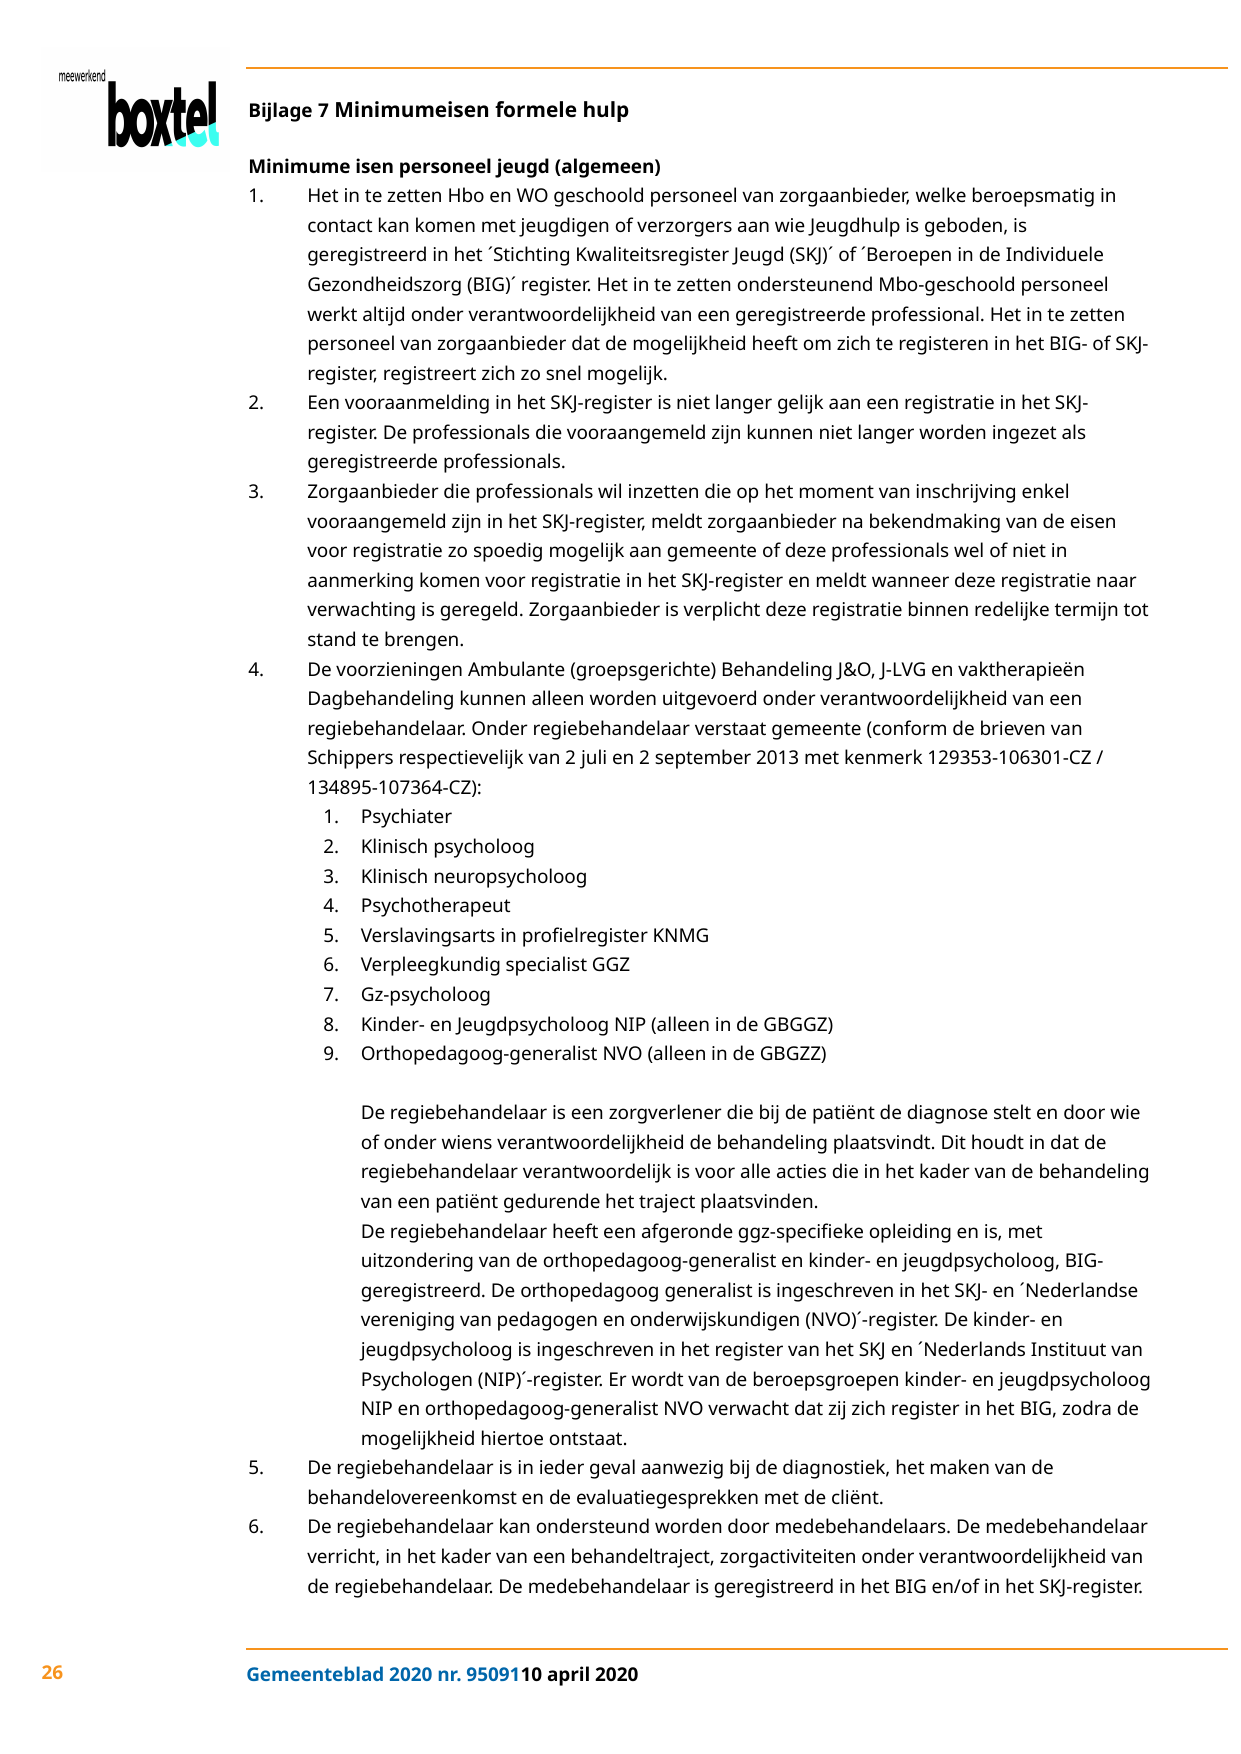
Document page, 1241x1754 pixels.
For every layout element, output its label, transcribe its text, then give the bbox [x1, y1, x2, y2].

list De regiebehandelaar is een zorgverlener die bij de patiënt de diagnose stelt en door wie of onder wiens verantwoordelijkheid de behandeling plaatsvindt. Dit houdt in dat de regiebehandelaar verantwoordelijk is voor alle acties die in het kader van de behandeling van een patiënt gedurende het traject plaatsvinden. [323, 1099, 1152, 1214]
list De voorzieningen Ambulante (groepsgerichte) Behandeling J&O, J-LVG en vaktherapieën Dagbehandeling kunnen alleen worden uitgevoerd onder verantwoordelijkheid van een regiebehandelaar. Onder regiebehandelaar verstaat gemeente (conform de brieven van Schippers respectievelijk van 2 juli en 2 september 2013 met kenmerk 129353-106301-CZ / 134895-107364-CZ): [248, 656, 1152, 800]
list De regiebehandelaar heeft een afgeronde ggz-specifieke opleiding en is, met uitzondering van de orthopedagoog-generalist en kinder- en jeugdpsycholoog, BIG-geregistreerd. De orthopedagoog generalist is ingeschreven in het SKJ- en ´Nederlandse vereniging van pedagogen en onderwijskundigen (NVO)´-register. De kinder- en jeugdpsycholoog is ingeschreven in het register van het SKJ en ´Nederlands Instituut van Psychologen (NIP)´-register. Er wordt van de beroepsgroepen kinder- en jeugdpsycholoog NIP en orthopedagoog-generalist NVO verwacht dat zij zich register in het BIG, zodra de mogelijkheid hiertoe ontstaat. [323, 1218, 1152, 1451]
list De regiebehandelaar kan ondersteund worden door medebehandelaars. De medebehandelaar verricht, in het kader van een behandeltraject, zorgactiviteiten onder verantwoordelijkheid van de regiebehandelaar. De medebehandelaar is geregistreerd in het BIG en/of in het SKJ-register. [248, 1514, 1152, 1599]
list Psychotherapeut [323, 892, 1152, 918]
list Verpleegkundig specialist GGZ [323, 952, 1152, 977]
list Klinisch psycholoog [323, 833, 1152, 859]
list Het in te zetten Hbo en WO geschoold personeel van zorgaanbieder, welke beroepsmatig in contact kan komen met jeugdigen of verzorgers aan wie Jeugdhulp is geboden, is geregistreerd in het ´Stichting Kwaliteitsregister Jeugd (SKJ)´ of ´Beroepen in de Individuele Gezondheidszorg (BIG)´ register. Het in te zetten ondersteunend Mbo-geschoold personeel werkt altijd onder verantwoordelijkheid van een geregistreerde professional. Het in te zetten personeel van zorgaanbieder dat de mogelijkheid heeft om zich te registeren in het BIG- of SKJ-register, registreert zich zo snel mogelijk. [248, 182, 1152, 386]
list Psychiater [323, 804, 1152, 829]
list Verslavingsarts in profielregister KNMG [323, 922, 1152, 948]
text Bijlage 7 Minimumeisen formele hulp [248, 95, 1152, 123]
list Een vooraanmelding in het SKJ-register is niet langer gelijk aan een registratie in het SKJ-register. De professionals die vooraangemeld zijn kunnen niet langer worden ingezet als geregistreerde professionals. [248, 389, 1152, 474]
list Orthopedagoog-generalist NVO (alleen in de GBGZZ) [323, 1040, 1152, 1066]
picture [41, 47, 231, 172]
text Minimume isen personeel jeugd (algemeen) [248, 153, 1152, 179]
list Zorgaanbieder die professionals wil inzetten die op het moment van inschrijving enkel vooraangemeld zijn in het SKJ-register, meldt zorgaanbieder na bekendmaking van de eisen voor registratie zo spoedig mogelijk aan gemeente of deze professionals wel of niet in aanmerking komen voor registratie in het SKJ-register en meldt wanneer deze registratie naar verwachting is geregeld. Zorgaanbieder is verplicht deze registratie binnen redelijke termijn tot stand te brengen. [248, 478, 1152, 652]
list Kinder- en Jeugdpsycholoog NIP (alleen in de GBGGZ) [323, 1011, 1152, 1037]
list De regiebehandelaar is in ieder geval aanwezig bij de diagnostiek, het maken van de behandelovereenkomst en de evaluatiegesprekken met de cliënt. [248, 1454, 1152, 1510]
list Klinisch neuropsycholoog [323, 863, 1152, 889]
list Gz-psycholoog [323, 981, 1152, 1007]
